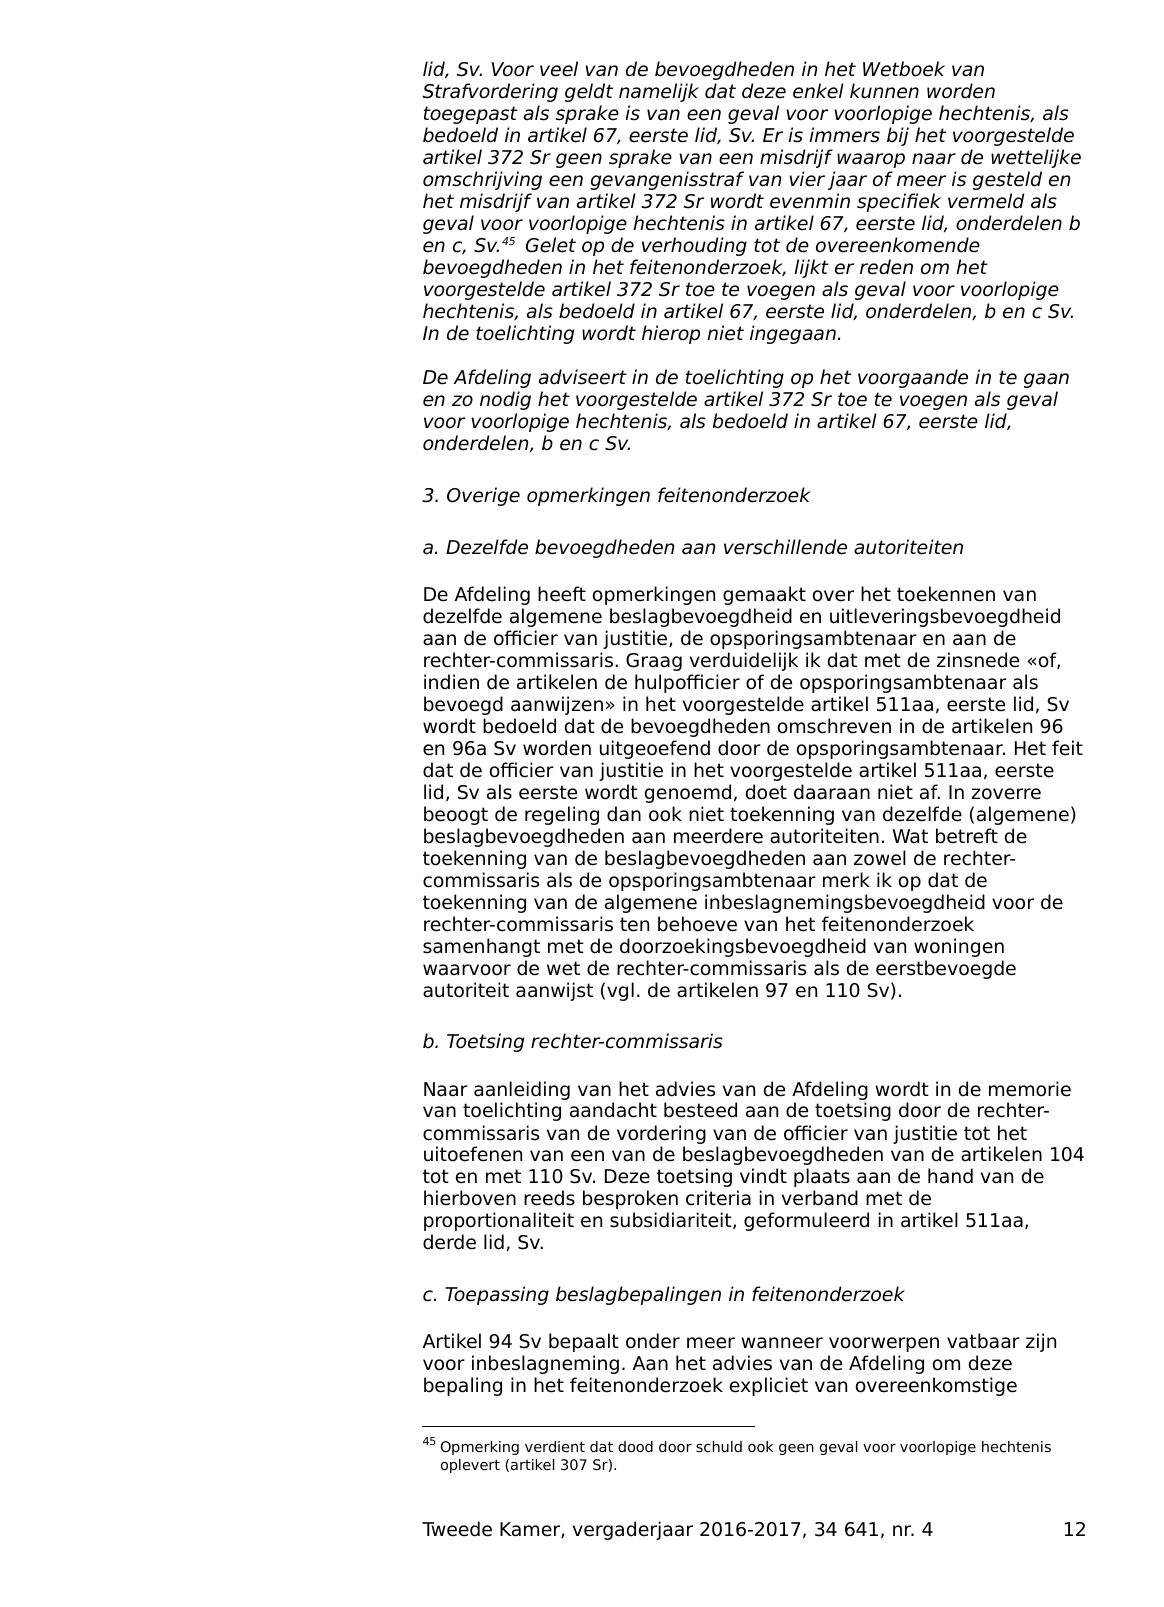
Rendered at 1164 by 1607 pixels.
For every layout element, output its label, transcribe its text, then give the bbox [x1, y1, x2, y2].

subtitle c. Toepassing beslagbepalingen in feitenonderzoek [422, 1284, 1087, 1306]
subtitle a. Dezelfde bevoegdheden aan verschillende autoriteiten [422, 537, 1087, 559]
subtitle 3. Overige opmerkingen feitenonderzoek [422, 485, 1087, 507]
text De Afdeling heeft opmerkingen gemaakt over het toekennen van dezelfde algemene beslagbevoegdheid en uitleveringsbevoegdheid aan de officier van justitie, de opsporingsambtenaar en aan de rechter-commissaris. Graag verduidelijk ik dat met de zinsnede «of, indien de artikelen de hulpofficier of de opsporingsambtenaar als bevoegd aanwijzen» in het voorgestelde artikel 511aa, eerste lid, Sv wordt bedoeld dat de bevoegdheden omschreven in de artikelen 96 en 96a Sv worden uitgeoefend door de opsporingsambtenaar. Het feit dat de officier van justitie in het voorgestelde artikel 511aa, eerste lid, Sv als eerste wordt genoemd, doet daaraan niet af. In zoverre beoogt de regeling dan ook niet toekenning van dezelfde (algemene) beslagbevoegdheden aan meerdere autoriteiten. Wat betreft de toekenning van de beslagbevoegdheden aan zowel de rechter-commissaris als de opsporingsambtenaar merk ik op dat de toekenning van de algemene inbeslagnemingsbevoegdheid voor de rechter-commissaris ten behoeve van het feitenonderzoek samenhangt met de doorzoekingsbevoegdheid van woningen waarvoor de wet de rechter-commissaris als de eerstbevoegde autoriteit aanwijst (vgl. de artikelen 97 en 110 Sv). [422, 584, 1087, 1001]
text lid, Sv. Voor veel van de bevoegdheden in het Wetboek van Strafvordering geldt namelijk dat deze enkel kunnen worden toegepast als sprake is van een geval voor voorlopige hechtenis, als bedoeld in artikel 67, eerste lid, Sv. Er is immers bij het voorgestelde artikel 372 Sr geen sprake van een misdrijf waarop naar de wettelijke omschrijving een gevangenisstraf van vier jaar of meer is gesteld en het misdrijf van artikel 372 Sr wordt evenmin specifiek vermeld als geval voor voorlopige hechtenis in artikel 67, eerste lid, onderdelen b en c, Sv. Gelet op de verhouding tot de overeenkomende bevoegdheden in het feitenonderzoek, lijkt er reden om het voorgestelde artikel 372 Sr toe te voegen als geval voor voorlopige hechtenis, als bedoeld in artikel 67, eerste lid, onderdelen, b en c Sv. In de toelichting wordt hierop niet ingegaan. [422, 59, 1087, 345]
text Artikel 94 Sv bepaalt onder meer wanneer voorwerpen vatbaar zijn voor inbeslagneming. Aan het advies van de Afdeling om deze bepaling in het feitenonderzoek expliciet van overeenkomstige [422, 1331, 1087, 1397]
text Naar aanleiding van het advies van de Afdeling wordt in de memorie van toelichting aandacht besteed aan de toetsing door de rechter-commissaris van de vordering van de officier van justitie tot het uitoefenen van een van de beslagbevoegdheden van de artikelen 104 tot en met 110 Sv. Deze toetsing vindt plaats aan de hand van de hierboven reeds besproken criteria in verband met de proportionaliteit en subsidiariteit, geformuleerd in artikel 511aa, derde lid, Sv. [422, 1078, 1087, 1254]
text Opmerking verdient dat dood door schuld ook geen geval voor voorlopige hechtenis oplevert (artikel 307 Sr). [422, 1435, 1087, 1474]
subtitle b. Toetsing rechter-commissaris [422, 1031, 1087, 1053]
text De Afdeling adviseert in de toelichting op het voorgaande in te gaan en zo nodig het voorgestelde artikel 372 Sr toe te voegen als geval voor voorlopige hechtenis, als bedoeld in artikel 67, eerste lid, onderdelen, b en c Sv. [422, 367, 1087, 455]
